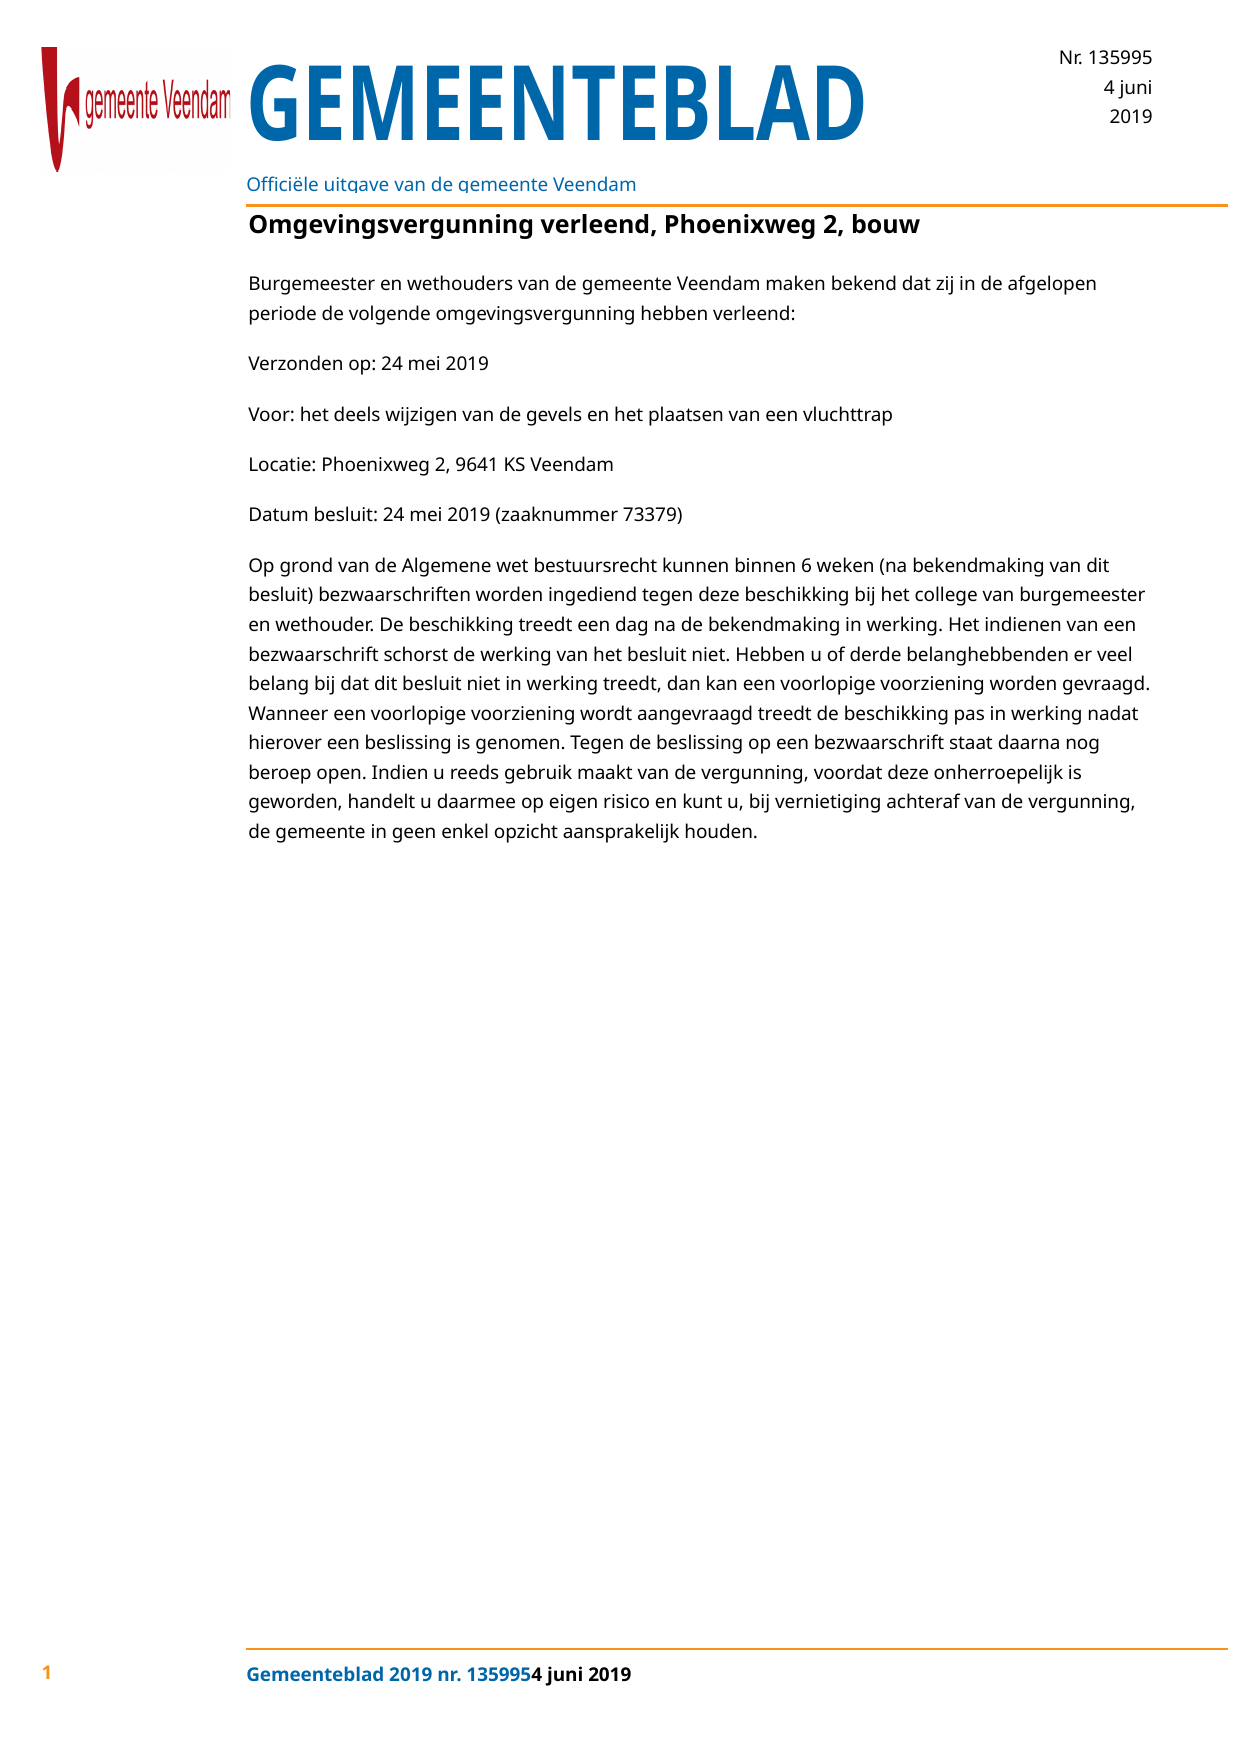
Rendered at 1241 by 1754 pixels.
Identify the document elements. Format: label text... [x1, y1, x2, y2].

text Burgemeester en wethouders van de gemeente Veendam maken bekend dat zij in de afgelopen periode de volgende omgevingsvergunning hebben verleend: [248, 270, 1152, 326]
picture [41, 47, 231, 172]
text Op grond van de Algemene wet bestuursrecht kunnen binnen 6 weken (na bekendmaking van dit besluit) bezwaarschriften worden ingediend tegen deze beschikking bij het college van burgemeester en wethouder. De beschikking treedt een dag na de bekendmaking in werking. Het indienen van een bezwaarschrift schorst de werking van het besluit niet. Hebben u of derde belanghebbenden er veel belang bij dat dit besluit niet in werking treedt, dan kan een voorlopige voorziening worden gevraagd. Wanneer een voorlopige voorziening wordt aangevraagd treedt de beschikking pas in werking nadat hierover een beslissing is genomen. Tegen de beslissing op een bezwaarschrift staat daarna nog beroep open. Indien u reeds gebruik maakt van de vergunning, voordat deze onherroepelijk is geworden, handelt u daarmee op eigen risico en kunt u, bij vernietiging achteraf van de vergunning, de gemeente in geen enkel opzicht aansprakelijk houden. [248, 552, 1152, 844]
text Locatie: Phoenixweg 2, 9641 KS Veendam [248, 451, 1152, 477]
text Voor: het deels wijzigen van de gevels en het plaatsen van een vluchttrap [248, 401, 1152, 426]
text Omgevingsvergunning verleend, Phoenixweg 2, bouw [248, 207, 1152, 241]
text Datum besluit: 24 mei 2019 (zaaknummer 73379) [248, 502, 1152, 527]
text Verzonden op: 24 mei 2019 [248, 350, 1152, 376]
